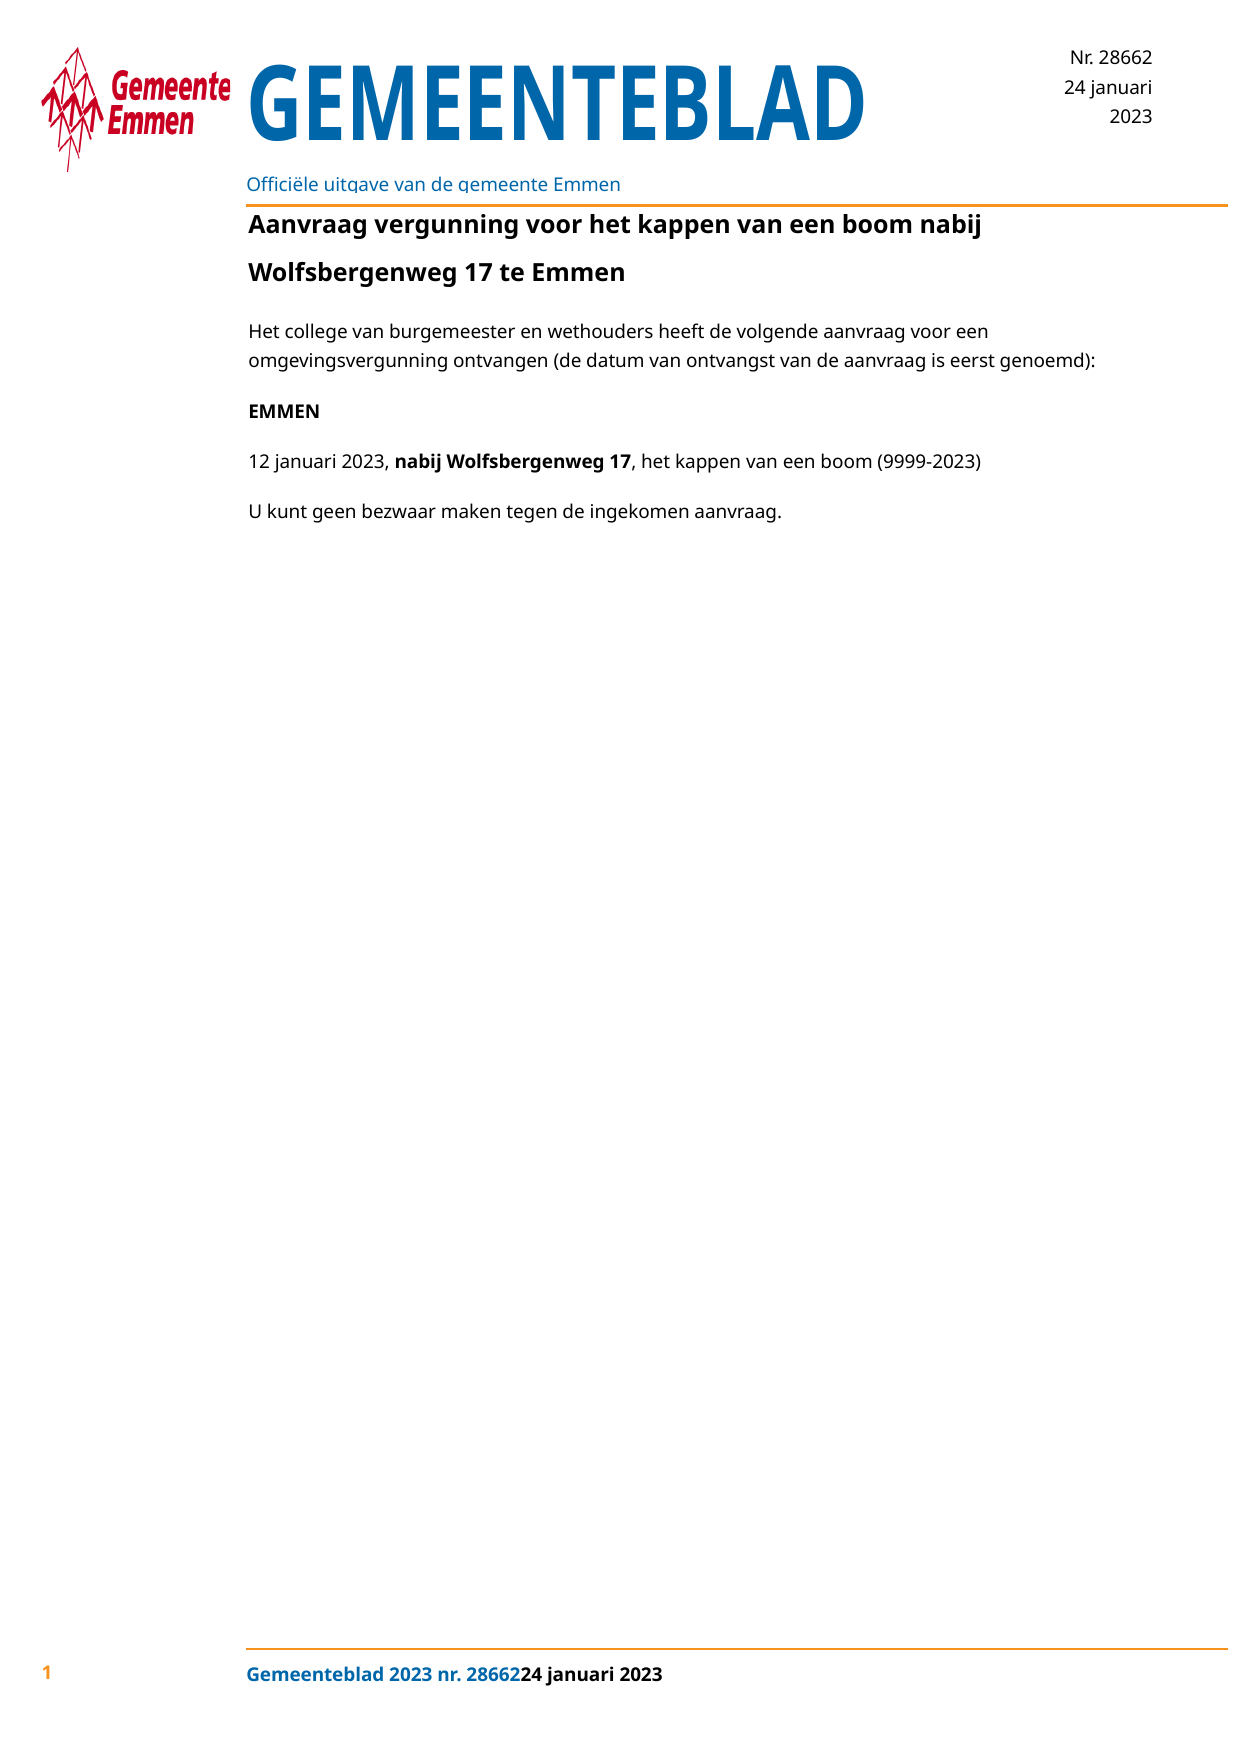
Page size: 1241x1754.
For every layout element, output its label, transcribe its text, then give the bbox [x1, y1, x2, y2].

text 12 januari 2023, nabij Wolfsbergenweg 17, het kappen van een boom (9999-2023) [248, 448, 1152, 474]
picture [41, 47, 231, 172]
text Het college van burgemeester en wethouders heeft de volgende aanvraag voor een omgevingsvergunning ontvangen (de datum van ontvangst van de aanvraag is eerst genoemd): [248, 318, 1152, 373]
text Aanvraag vergunning voor het kappen van een boom nabij Wolfsbergenweg 17 te Emmen [248, 207, 1152, 288]
text EMMEN [248, 398, 1152, 424]
text U kunt geen bezwaar maken tegen de ingekomen aanvraag. [248, 499, 1152, 524]
